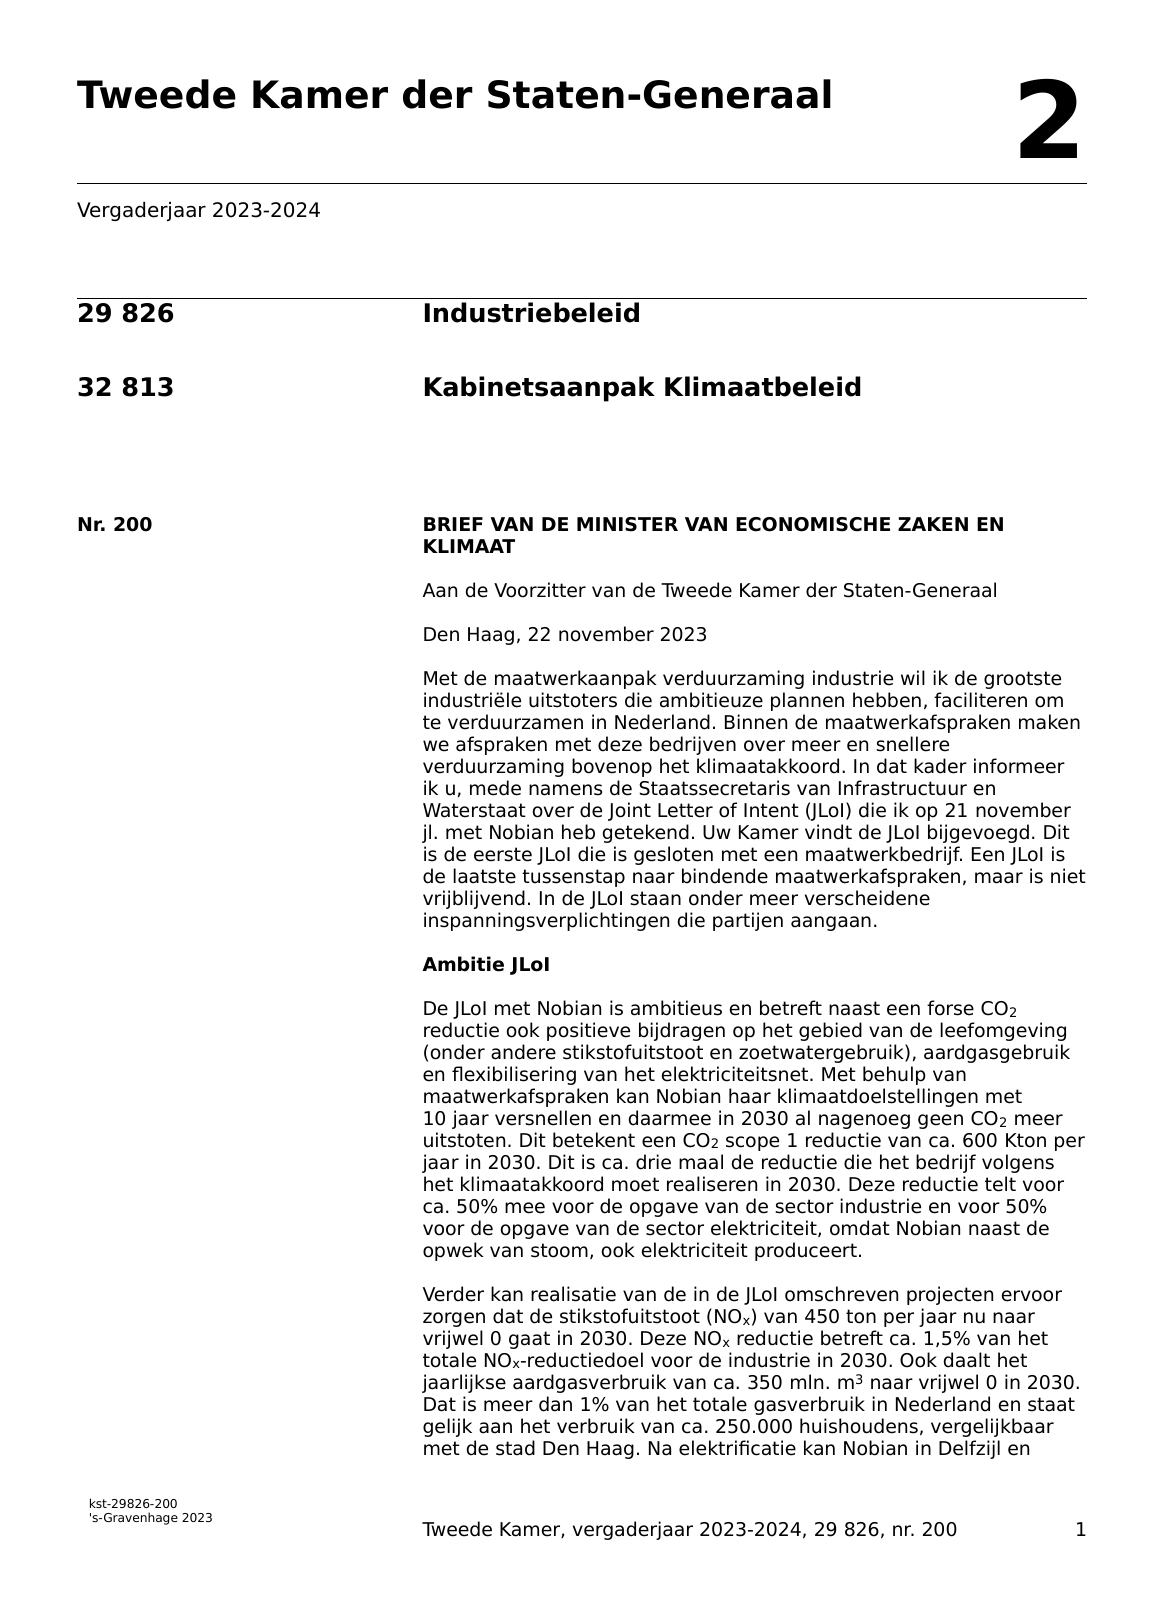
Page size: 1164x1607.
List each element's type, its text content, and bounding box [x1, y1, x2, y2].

table_header Tweede Kamer der Staten-Generaal [77, 59, 886, 183]
text Met de maatwerkaanpak verduurzaming industrie wil ik de grootste industriële uitstoters die ambitieuze plannen hebben, faciliteren om te verduurzamen in Nederland. Binnen de maatwerkafspraken maken we afspraken met deze bedrijven over meer en snellere verduurzaming bovenop het klimaatakkoord. In dat kader informeer ik u, mede namens de Staatssecretaris van Infrastructuur en Waterstaat over de Joint Letter of Intent (JLoI) die ik op 21 november jl. met Nobian heb getekend. Uw Kamer vindt de JLoI bijgevoegd. Dit is de eerste JLoI die is gesloten met een maatwerkbedrijf. Een JLoI is de laatste tussenstap naar bindende maatwerkafspraken, maar is niet vrijblijvend. In de JLoI staan onder meer verscheidene inspanningsverplichtingen die partijen aangaan. [422, 668, 1087, 932]
table_header 2 [886, 59, 1087, 183]
text De JLoI met Nobian is ambitieus en betreft naast een forse CO2 reductie ook positieve bijdragen op het gebied van de leefomgeving (onder andere stikstofuitstoot en zoetwatergebruik), aardgasgebruik en flexibilisering van het elektriciteitsnet. Met behulp van maatwerkafspraken kan Nobian haar klimaatdoelstellingen met 10 jaar versnellen en daarmee in 2030 al nagenoeg geen CO2 meer uitstoten. Dit betekent een CO2 scope 1 reductie van ca. 600 Kton per jaar in 2030. Dit is ca. drie maal de reductie die het bedrijf volgens het klimaatakkoord moet realiseren in 2030. Deze reductie telt voor ca. 50% mee voor de opgave van de sector industrie en voor 50% voor de opgave van de sector elektriciteit, omdat Nobian naast de opwek van stoom, ook elektriciteit produceert. [422, 998, 1087, 1262]
text Den Haag, 22 november 2023 [422, 624, 1087, 646]
subtitle Ambitie JLoI [422, 954, 1087, 976]
text Aan de Voorzitter van de Tweede Kamer der Staten-Generaal [422, 580, 1087, 602]
subtitle Nr. 200 BRIEF VAN DE MINISTER VAN ECONOMISCHE ZAKEN EN KLIMAAT [77, 514, 1087, 558]
subtitle 32 813 Kabinetsaanpak Klimaatbeleid [77, 373, 1087, 403]
table_cell Vergaderjaar 2023-2024 [77, 184, 1087, 298]
subtitle 29 826 Industriebeleid [77, 299, 1087, 329]
text Verder kan realisatie van de in de JLoI omschreven projecten ervoor zorgen dat de stikstofuitstoot (NOx) van 450 ton per jaar nu naar vrijwel 0 gaat in 2030. Deze NOx reductie betreft ca. 1,5% van het totale NOx-reductiedoel voor de industrie in 2030. Ook daalt het jaarlijkse aardgasverbruik van ca. 350 mln. m3 naar vrijwel 0 in 2030. Dat is meer dan 1% van het totale gasverbruik in Nederland en staat gelijk aan het verbruik van ca. 250.000 huishoudens, vergelijkbaar met de stad Den Haag. Na elektrificatie kan Nobian in Delfzijl en [422, 1284, 1087, 1460]
text 's-Gravenhage 2023 [88, 1511, 323, 1525]
text kst-29826-200 [88, 1497, 323, 1511]
